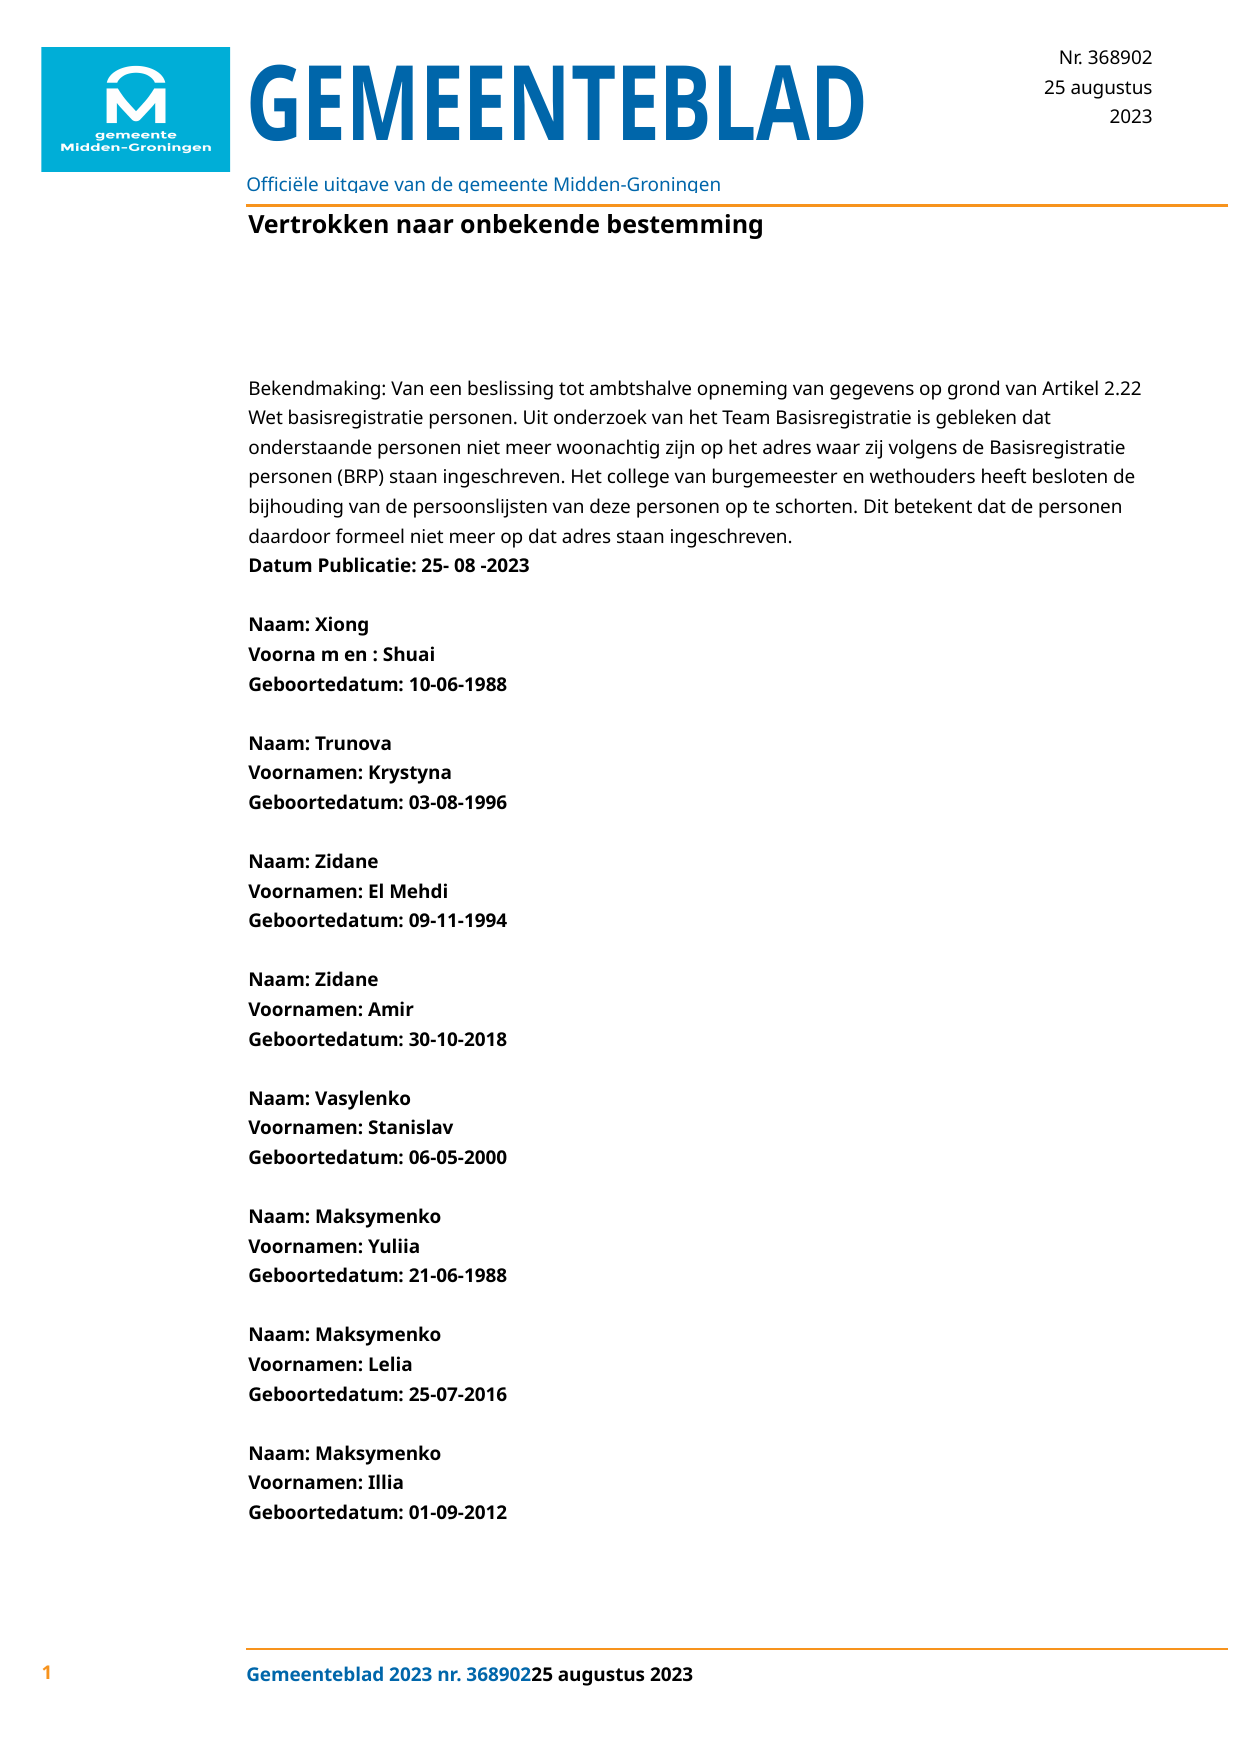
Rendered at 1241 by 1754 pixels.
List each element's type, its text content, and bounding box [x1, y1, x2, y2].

text Voornamen: Stanislav [248, 1114, 1152, 1140]
text Voornamen: Yuliia [248, 1233, 1152, 1258]
text Voornamen: Krystyna [248, 759, 1152, 785]
text Geboortedatum: 10-06-1988 [248, 671, 1152, 696]
text Voornamen: Amir [248, 996, 1152, 1022]
text Voorna m en : Shuai [248, 641, 1152, 667]
text Voornamen: Illia [248, 1469, 1152, 1495]
picture [108, 66, 164, 82]
text Geboortedatum: 21-06-1988 [248, 1262, 1152, 1288]
text Naam: Maksymenko [248, 1322, 1152, 1347]
text Naam: Trunova [248, 730, 1152, 756]
text Naam: Zidane [248, 848, 1152, 874]
text Geboortedatum: 06-05-2000 [248, 1144, 1152, 1170]
text Naam: Maksymenko [248, 1440, 1152, 1466]
text Geboortedatum: 25-07-2016 [248, 1381, 1152, 1406]
text Naam: Zidane [248, 967, 1152, 992]
text Bekendmaking: Van een beslissing tot ambtshalve opneming van gegevens op grond van Artikel 2.22 Wet basisregistratie personen. Uit onderzoek van het Team Basisregistratie is gebleken dat onderstaande personen niet meer woonachtig zijn op het adres waar zij volgens de Basisregistratie personen (BRP) staan ingeschreven. Het college van burgemeester en wethouders heeft besloten de bijhouding van de persoonslijsten van deze personen op te schorten. Dit betekent dat de personen daardoor formeel niet meer op dat adres staan ingeschreven. [248, 375, 1152, 548]
text Voornamen: El Mehdi [248, 878, 1152, 903]
text Vertrokken naar onbekende bestemming [248, 207, 1152, 241]
text Naam: Vasylenko [248, 1085, 1152, 1111]
text Geboortedatum: 09-11-1994 [248, 907, 1152, 933]
text Datum Publicatie: 25- 08 -2023 [248, 552, 1152, 578]
picture [184, 146, 190, 153]
picture [107, 89, 165, 122]
text Geboortedatum: 30-10-2018 [248, 1026, 1152, 1051]
text Geboortedatum: 03-08-1996 [248, 789, 1152, 815]
text Naam: Maksymenko [248, 1203, 1152, 1229]
text Voornamen: Lelia [248, 1351, 1152, 1377]
text Geboortedatum: 01-09-2012 [248, 1499, 1152, 1525]
text Naam: Xiong [248, 612, 1152, 637]
